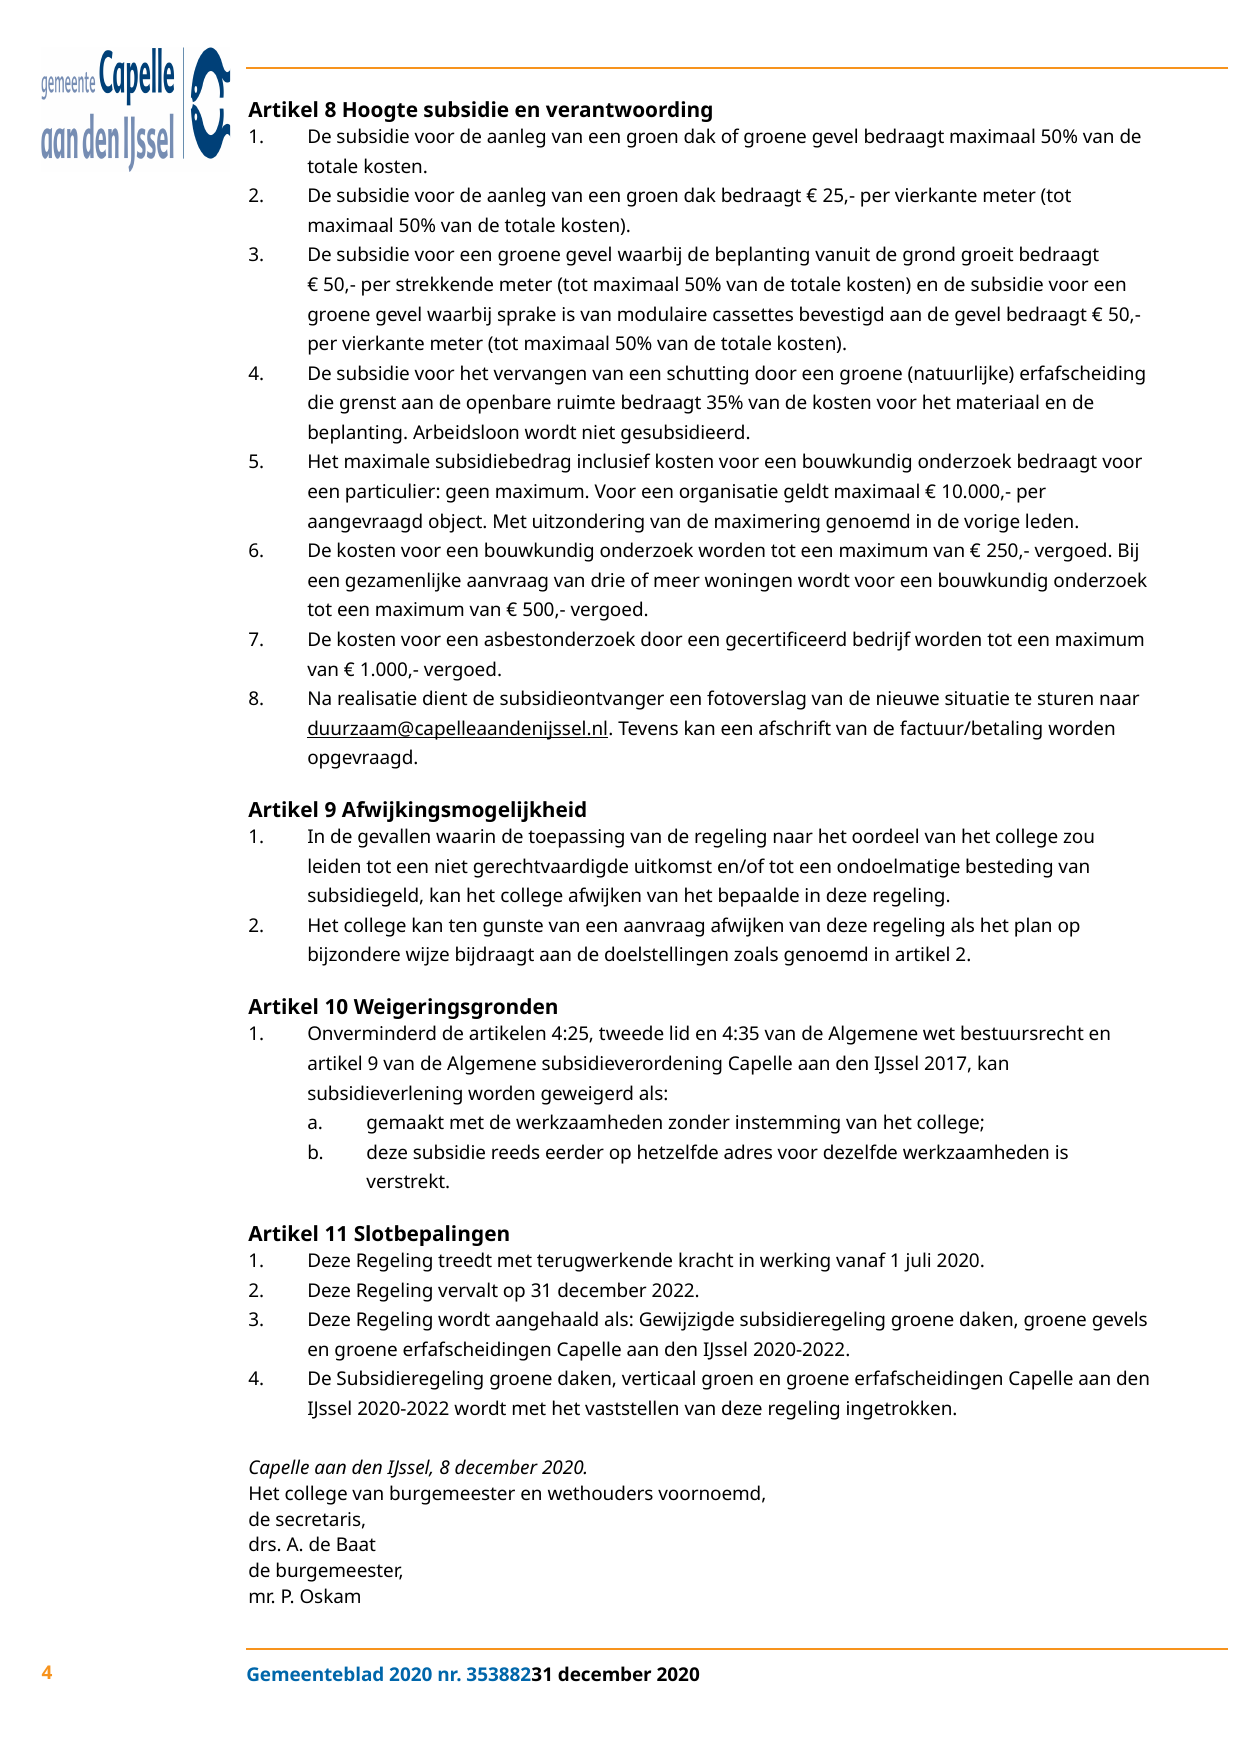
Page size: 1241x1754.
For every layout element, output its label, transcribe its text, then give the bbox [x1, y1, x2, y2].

list In de gevallen waarin de toepassing van de regeling naar het oordeel van het college zou leiden tot een niet gerechtvaardigde uitkomst en/of tot een ondoelmatige besteding van subsidiegeld, kan het college afwijken van het bepaalde in deze regeling. [248, 823, 1152, 908]
text Capelle aan den IJssel, 8 december 2020. [248, 1454, 1152, 1480]
list De kosten voor een asbestonderzoek door een gecertificeerd bedrijf worden tot een maximum van € 1.000,- vergoed. [248, 626, 1152, 681]
list Na realisatie dient de subsidieontvanger een fotoverslag van de nieuwe situatie te sturen naar duurzaam@capelleaandenijssel.nl. Tevens kan een afschrift van de factuur/betaling worden opgevraagd. [248, 685, 1152, 770]
list Deze Regeling vervalt op 31 december 2022. [248, 1277, 1152, 1303]
text de secretaris, [248, 1506, 1152, 1532]
list Deze Regeling treedt met terugwerkende kracht in werking vanaf 1 juli 2020. [248, 1247, 1152, 1273]
list De subsidie voor de aanleg van een groen dak bedraagt € 25,- per vierkante meter (tot maximaal 50% van de totale kosten). [248, 182, 1152, 238]
list De subsidie voor het vervangen van een schutting door een groene (natuurlijke) erfafscheiding die grenst aan de openbare ruimte bedraagt 35% van de kosten voor het materiaal en de beplanting. Arbeidsloon wordt niet gesubsidieerd. [248, 360, 1152, 445]
text de burgemeester, [248, 1557, 1152, 1583]
list De subsidie voor de aanleg van een groen dak of groene gevel bedraagt maximaal 50% van de totale kosten. [248, 123, 1152, 178]
picture [41, 47, 231, 172]
text Artikel 9 Afwijkingsmogelijkheid [248, 795, 1152, 823]
text Artikel 8 Hoogte subsidie en verantwoording [248, 95, 1152, 123]
text Het college van burgemeester en wethouders voornoemd, [248, 1480, 1152, 1506]
list gemaakt met de werkzaamheden zonder instemming van het college; [307, 1109, 1152, 1135]
text drs. A. de Baat [248, 1532, 1152, 1557]
list Het maximale subsidiebedrag inclusief kosten voor een bouwkundig onderzoek bedraagt voor een particulier: geen maximum. Voor een organisatie geldt maximaal € 10.000,- per aangevraagd object. Met uitzondering van de maximering genoemd in de vorige leden. [248, 449, 1152, 533]
list De Subsidieregeling groene daken, verticaal groen en groene erfafscheidingen Capelle aan den IJssel 2020-2022 wordt met het vaststellen van deze regeling ingetrokken. [248, 1366, 1152, 1421]
text Artikel 11 Slotbepalingen [248, 1219, 1152, 1247]
list deze subsidie reeds eerder op hetzelfde adres voor dezelfde werkzaamheden is verstrekt. [307, 1139, 1152, 1194]
list Deze Regeling wordt aangehaald als: Gewijzigde subsidieregeling groene daken, groene gevels en groene erfafscheidingen Capelle aan den IJssel 2020-2022. [248, 1306, 1152, 1362]
list Het college kan ten gunste van een aanvraag afwijken van deze regeling als het plan op bijzondere wijze bijdraagt aan de doelstellingen zoals genoemd in artikel 2. [248, 912, 1152, 967]
text mr. P. Oskam [248, 1583, 1152, 1609]
list De subsidie voor een groene gevel waarbij de beplanting vanuit de grond groeit bedraagt € 50,- per strekkende meter (tot maximaal 50% van de totale kosten) en de subsidie voor een groene gevel waarbij sprake is van modulaire cassettes bevestigd aan de gevel bedraagt € 50,- per vierkante meter (tot maximaal 50% van de totale kosten). [248, 242, 1152, 356]
list De kosten voor een bouwkundig onderzoek worden tot een maximum van € 250,- vergoed. Bij een gezamenlijke aanvraag van drie of meer woningen wordt voor een bouwkundig onderzoek tot een maximum van € 500,- vergoed. [248, 537, 1152, 622]
text Artikel 10 Weigeringsgronden [248, 992, 1152, 1021]
list Onverminderd de artikelen 4:25, tweede lid en 4:35 van de Algemene wet bestuursrecht en artikel 9 van de Algemene subsidieverordening Capelle aan den IJssel 2017, kan subsidieverlening worden geweigerd als: [248, 1021, 1152, 1105]
